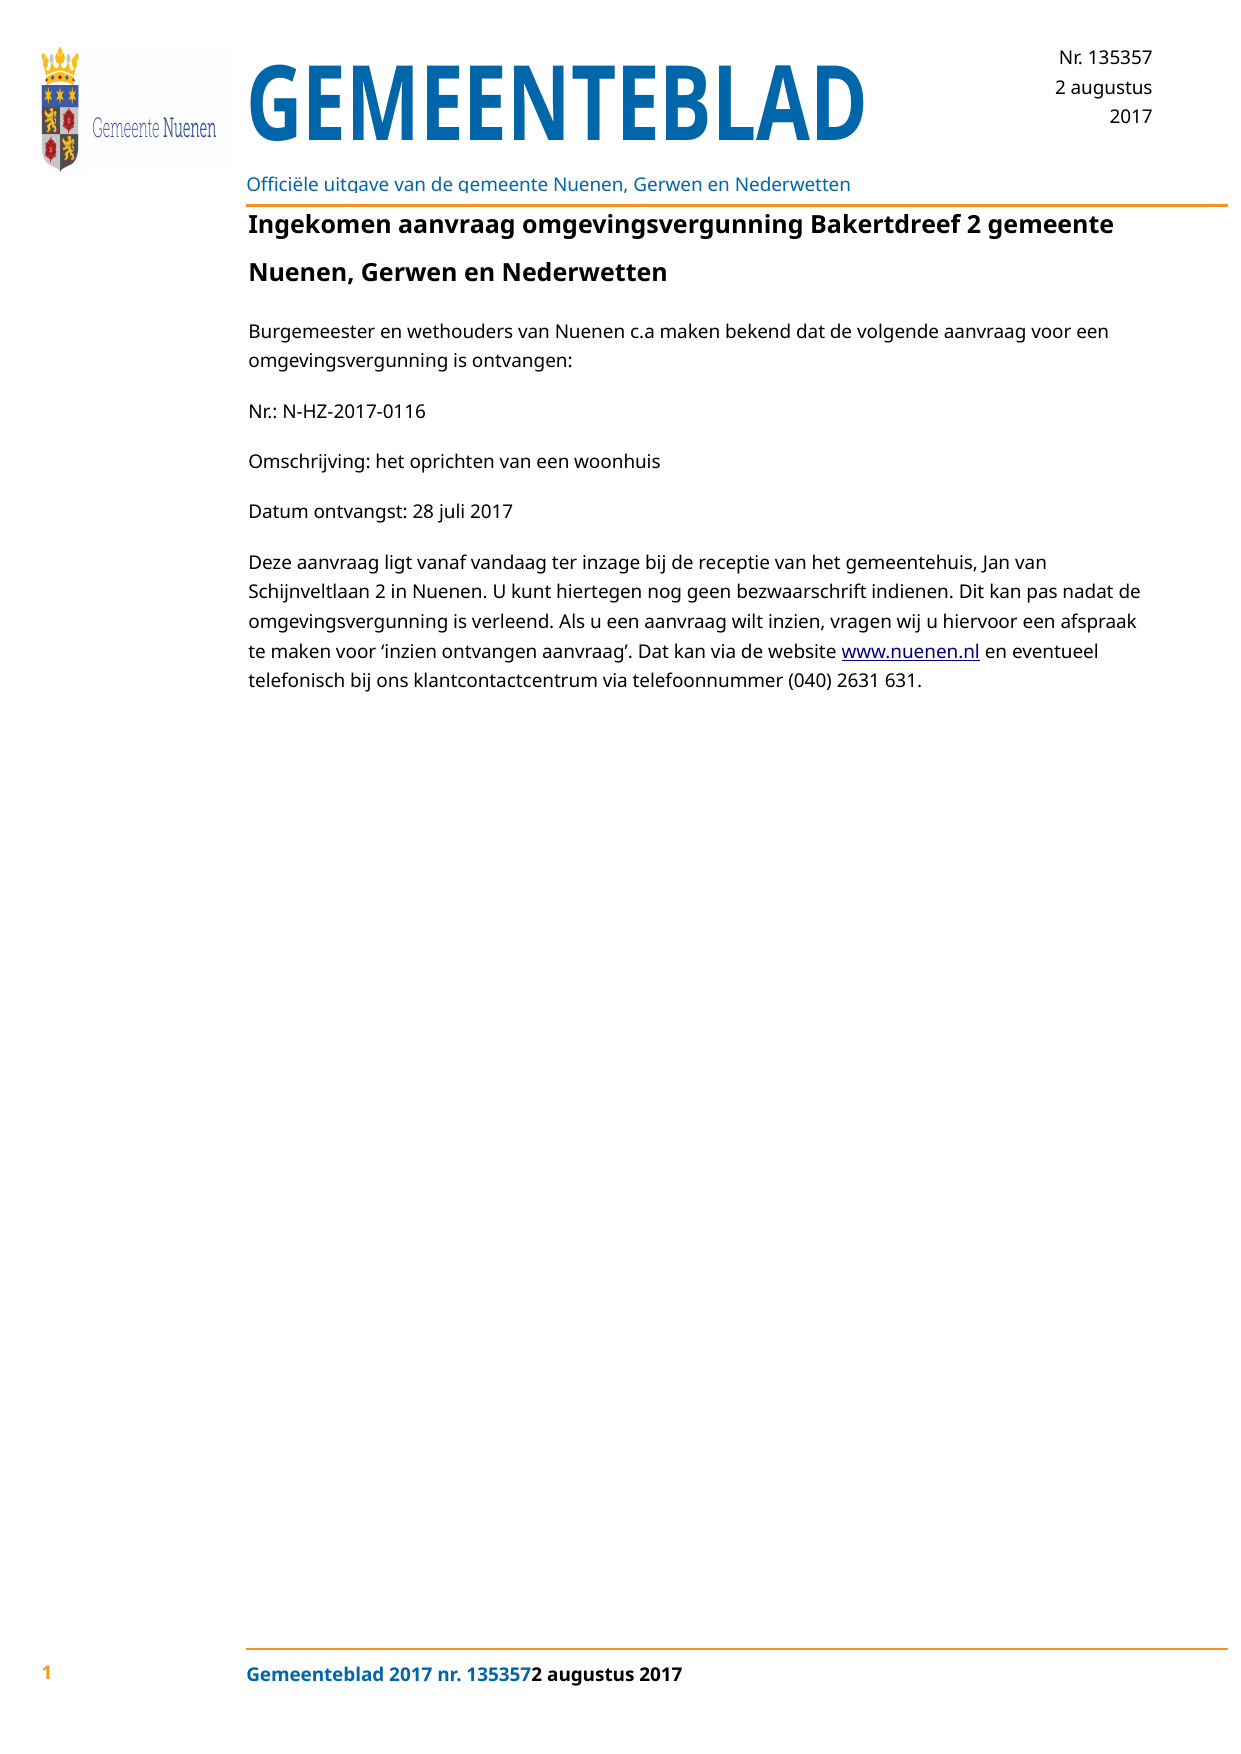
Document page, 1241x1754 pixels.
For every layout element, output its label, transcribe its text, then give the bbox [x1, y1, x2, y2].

text Omschrijving: het oprichten van een woonhuis [248, 448, 1152, 474]
picture [41, 47, 231, 172]
text Deze aanvraag ligt vanaf vandaag ter inzage bij de receptie van het gemeentehuis, Jan van Schijnveltlaan 2 in Nuenen. U kunt hiertegen nog geen bezwaarschrift indienen. Dit kan pas nadat de omgevingsvergunning is verleend. Als u een aanvraag wilt inzien, vragen wij u hiervoor een afspraak te maken voor ‘inzien ontvangen aanvraag’. Dat kan via de website www.nuenen.nl en eventueel telefonisch bij ons klantcontactcentrum via telefoonnummer (040) 2631 631. [248, 549, 1152, 693]
text Nr.: N-HZ-2017-0116 [248, 398, 1152, 424]
text Burgemeester en wethouders van Nuenen c.a maken bekend dat de volgende aanvraag voor een omgevingsvergunning is ontvangen: [248, 318, 1152, 373]
text Datum ontvangst: 28 juli 2017 [248, 499, 1152, 524]
text Ingekomen aanvraag omgevingsvergunning Bakertdreef 2 gemeente Nuenen, Gerwen en Nederwetten [248, 207, 1152, 288]
